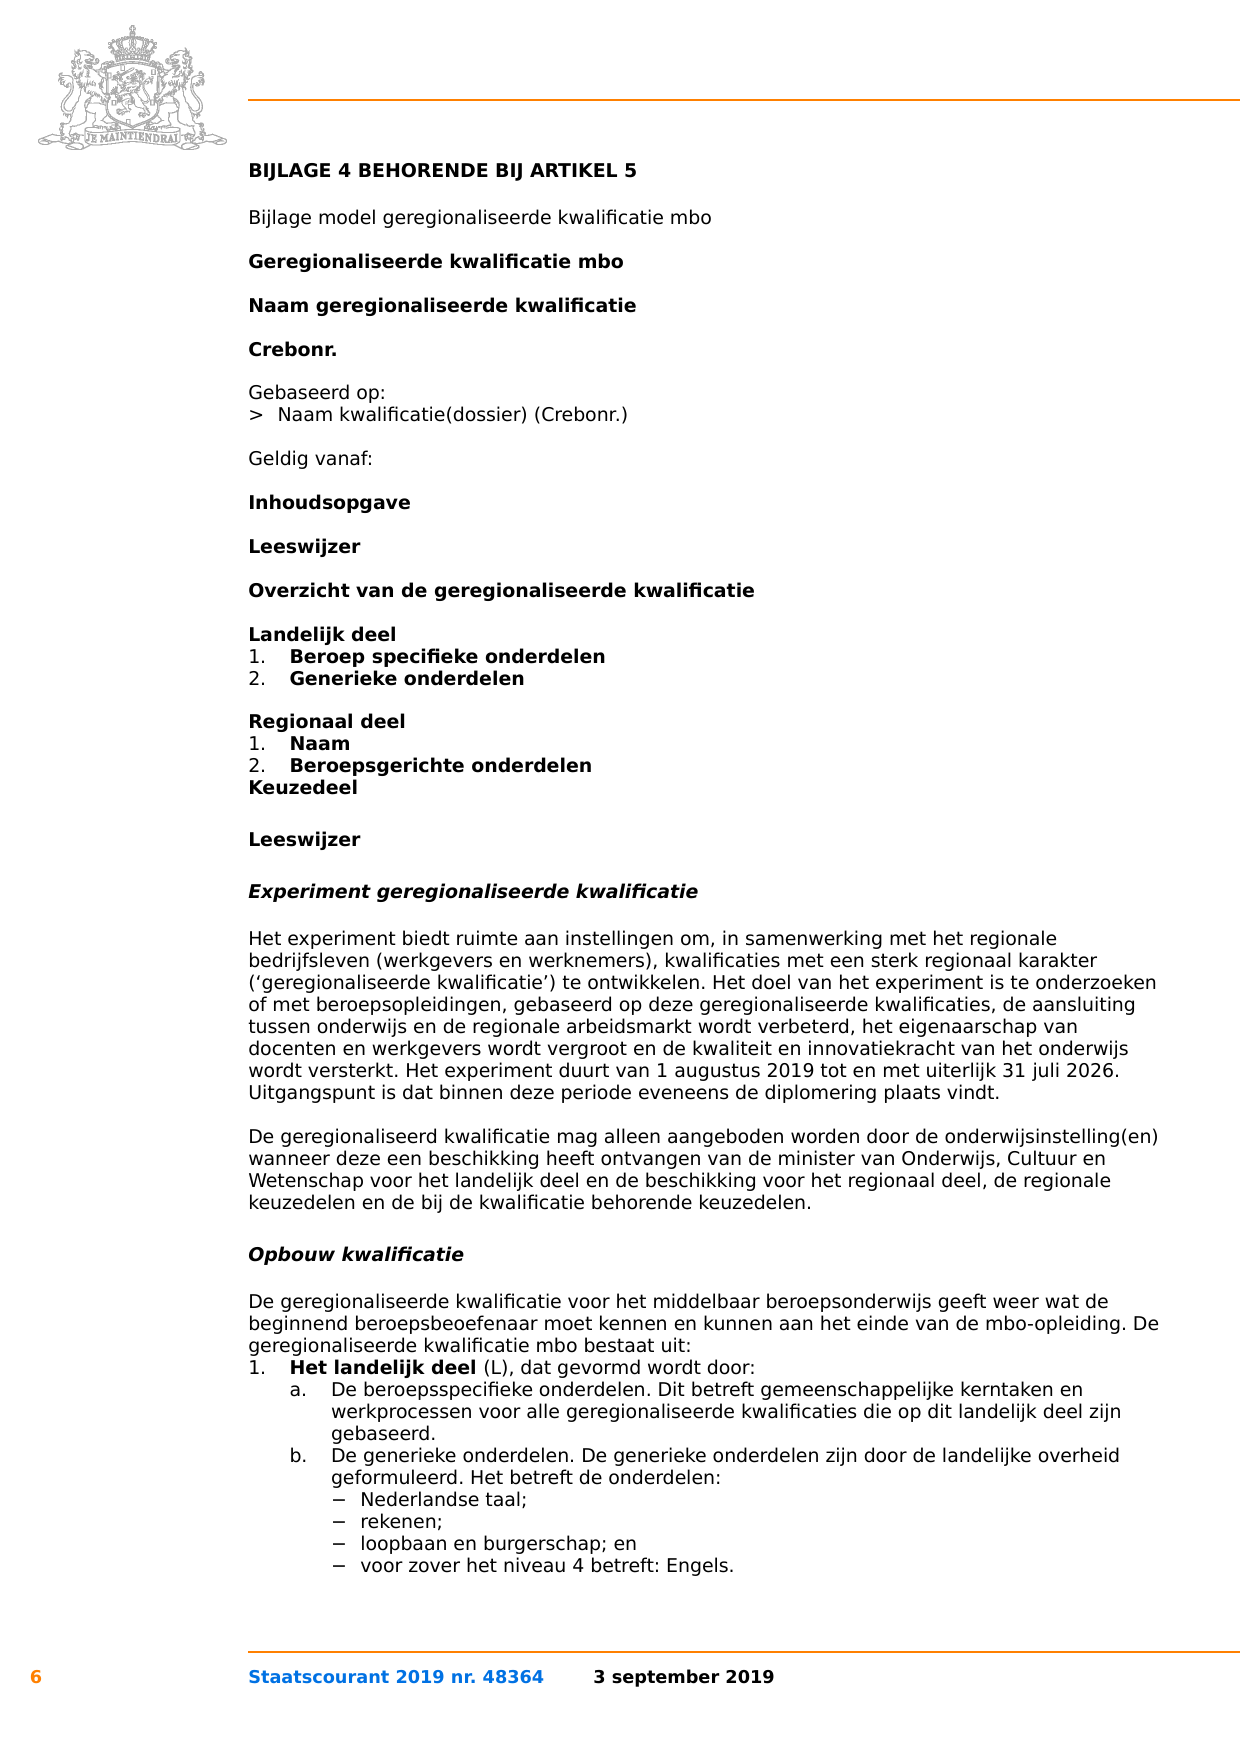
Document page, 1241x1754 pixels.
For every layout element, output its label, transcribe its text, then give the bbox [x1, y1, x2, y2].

text Naam geregionaliseerde kwalificatie [248, 294, 1163, 317]
text > Naam kwalificatie(dossier) (Crebonr.) [248, 404, 1163, 426]
text a. De beroepsspecifieke onderdelen. Dit betreft gemeenschappelijke kerntaken en werkprocessen voor alle geregionaliseerde kwalificaties die op dit landelijk deel zijn gebaseerd. [289, 1379, 1163, 1445]
text − loopbaan en burgerschap; en [331, 1533, 1163, 1554]
text Keuzedeel [248, 777, 1163, 799]
text De geregionaliseerd kwalificatie mag alleen aangeboden worden door de onderwijsinstelling(en) wanneer deze een beschikking heeft ontvangen van de minister van Onderwijs, Cultuur en Wetenschap voor het landelijk deel en de beschikking voor het regionaal deel, de regionale keuzedelen en de bij de kwalificatie behorende keuzedelen. [248, 1126, 1163, 1214]
text Geldig vanaf: [248, 448, 1163, 470]
subtitle Experiment geregionaliseerde kwalificatie [248, 881, 1163, 903]
text Het experiment biedt ruimte aan instellingen om, in samenwerking met het regionale bedrijfsleven (werkgevers en werknemers), kwalificaties met een sterk regionaal karakter (‘geregionaliseerde kwalificatie’) te ontwikkelen. Het doel van het experiment is te onderzoeken of met beroepsopleidingen, gebaseerd op deze geregionaliseerde kwalificaties, de aansluiting tussen onderwijs en de regionale arbeidsmarkt wordt verbeterd, het eigenaarschap van docenten en werkgevers wordt vergroot en de kwaliteit en innovatiekracht van het onderwijs wordt versterkt. Het experiment duurt van 1 augustus 2019 tot en met uiterlijk 31 juli 2026. Uitgangspunt is dat binnen deze periode eveneens de diplomering plaats vindt. [248, 928, 1163, 1104]
text 1. Het landelijk deel (L), dat gevormd wordt door: [248, 1357, 1163, 1379]
text Geregionaliseerde kwalificatie mbo [248, 251, 1163, 273]
text De geregionaliseerde kwalificatie voor het middelbaar beroepsonderwijs geeft weer wat de beginnend beroepsbeoefenaar moet kennen en kunnen aan het einde van de mbo-opleiding. De geregionaliseerde kwalificatie mbo bestaat uit: [248, 1291, 1163, 1357]
subtitle Leeswijzer [248, 829, 1163, 851]
picture [38, 25, 227, 150]
text 2. Beroepsgerichte onderdelen [248, 755, 1163, 777]
text 1. Beroep specifieke onderdelen [248, 646, 1163, 667]
text Gebaseerd op: [248, 382, 1163, 404]
text − rekenen; [331, 1511, 1163, 1533]
text Bijlage model geregionaliseerde kwalificatie mbo [248, 207, 1163, 229]
text Landelijk deel [248, 623, 1163, 646]
text − Nederlandse taal; [331, 1489, 1163, 1511]
subtitle Opbouw kwalificatie [248, 1244, 1163, 1266]
subtitle BIJLAGE 4 BEHORENDE BIJ ARTIKEL 5 [248, 160, 1163, 182]
text 1. Naam [248, 733, 1163, 755]
text Inhoudsopgave [248, 492, 1163, 514]
text Regionaal deel [248, 711, 1163, 733]
text b. De generieke onderdelen. De generieke onderdelen zijn door de landelijke overheid geformuleerd. Het betreft de onderdelen: [289, 1445, 1163, 1489]
text 2. Generieke onderdelen [248, 667, 1163, 689]
text Overzicht van de geregionaliseerde kwalificatie [248, 580, 1163, 602]
text − voor zover het niveau 4 betreft: Engels. [331, 1554, 1163, 1577]
text Crebonr. [248, 338, 1163, 360]
text Leeswijzer [248, 536, 1163, 558]
